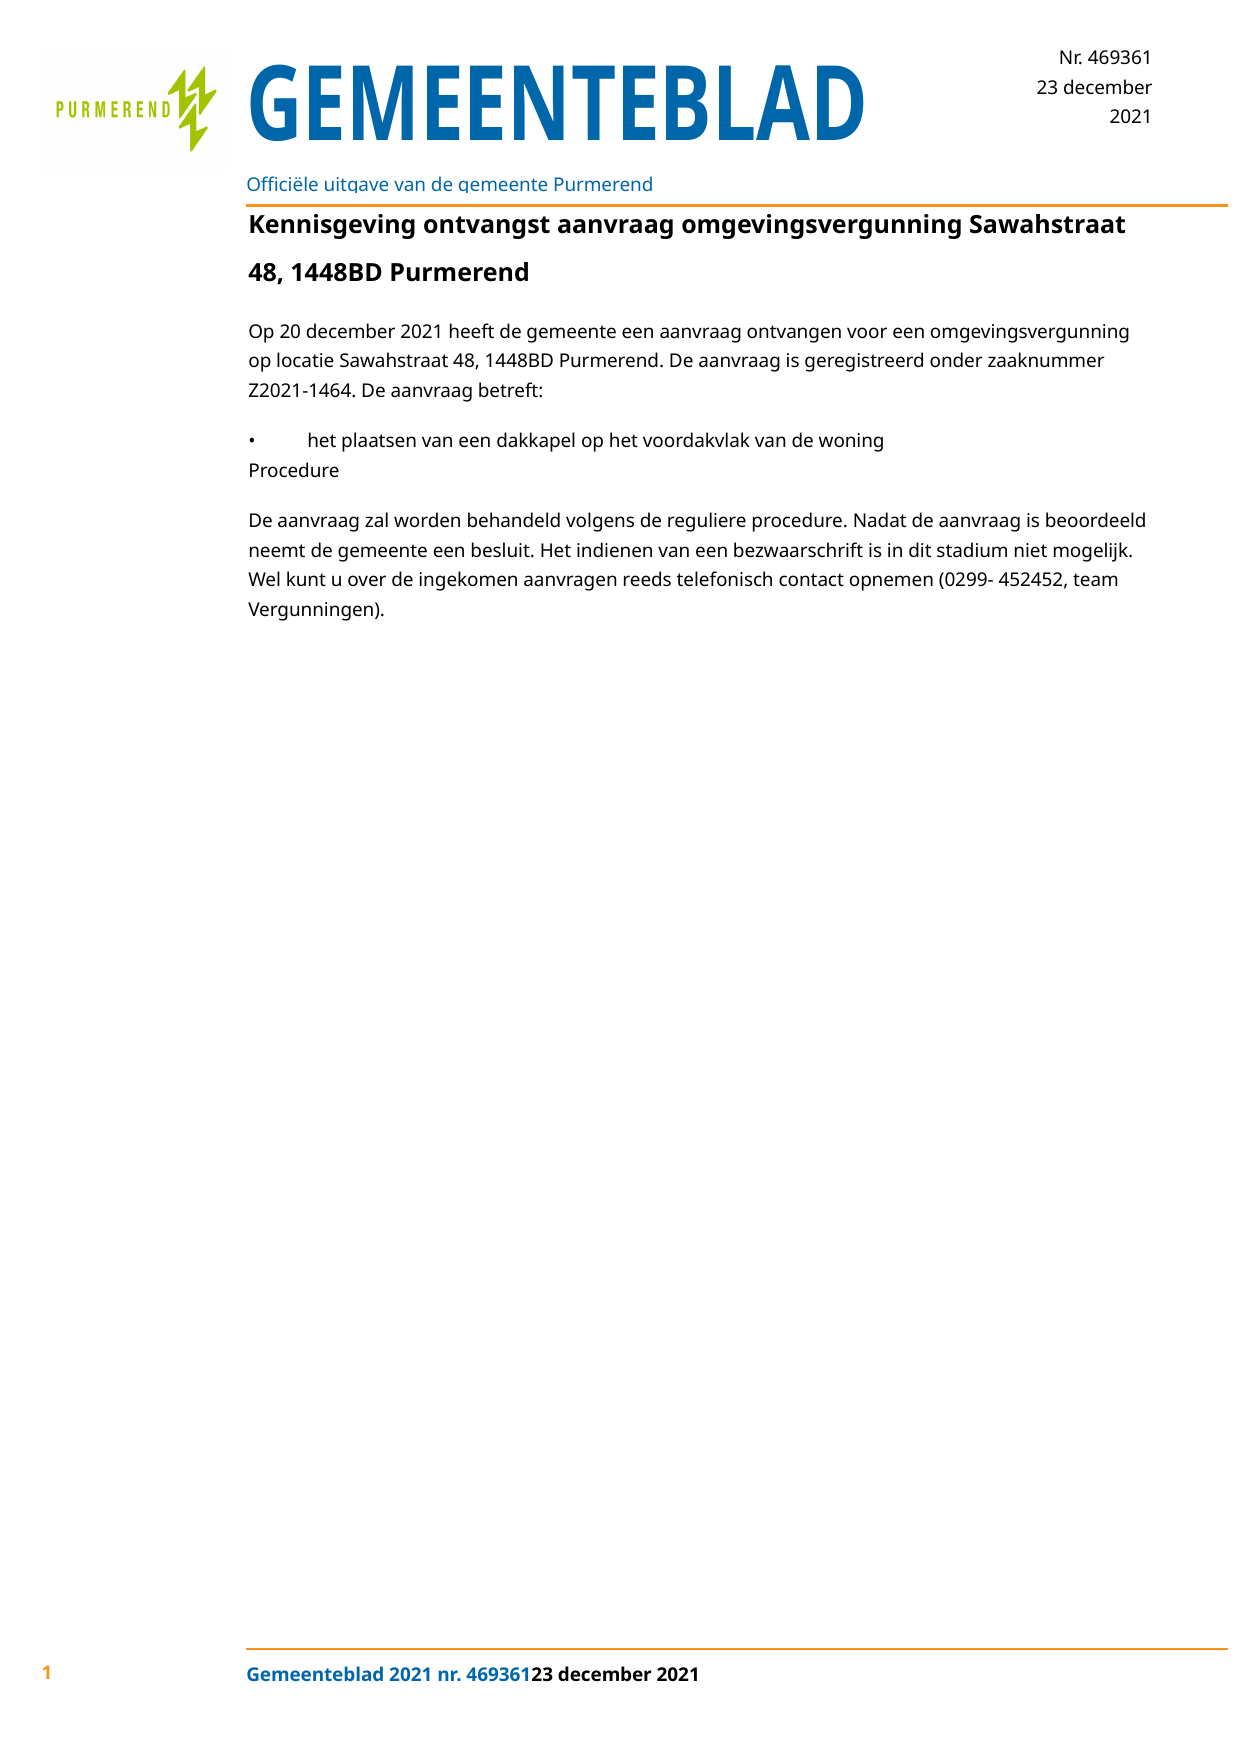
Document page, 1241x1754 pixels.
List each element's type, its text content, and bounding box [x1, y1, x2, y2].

text Op 20 december 2021 heeft de gemeente een aanvraag ontvangen voor een omgevingsvergunning op locatie Sawahstraat 48, 1448BD Purmerend. De aanvraag is geregistreerd onder zaaknummer Z2021-1464. De aanvraag betreft: [248, 318, 1152, 403]
picture [41, 47, 231, 172]
text Kennisgeving ontvangst aanvraag omgevingsvergunning Sawahstraat 48, 1448BD Purmerend [248, 207, 1152, 288]
list het plaatsen van een dakkapel op het voordakvlak van de woning [248, 427, 1152, 453]
text Procedure [248, 457, 1152, 483]
text De aanvraag zal worden behandeld volgens de reguliere procedure. Nadat de aanvraag is beoordeeld neemt de gemeente een besluit. Het indienen van een bezwaarschrift is in dit stadium niet mogelijk. Wel kunt u over de ingekomen aanvragen reeds telefonisch contact opnemen (0299- 452452, team Vergunningen). [248, 507, 1152, 622]
